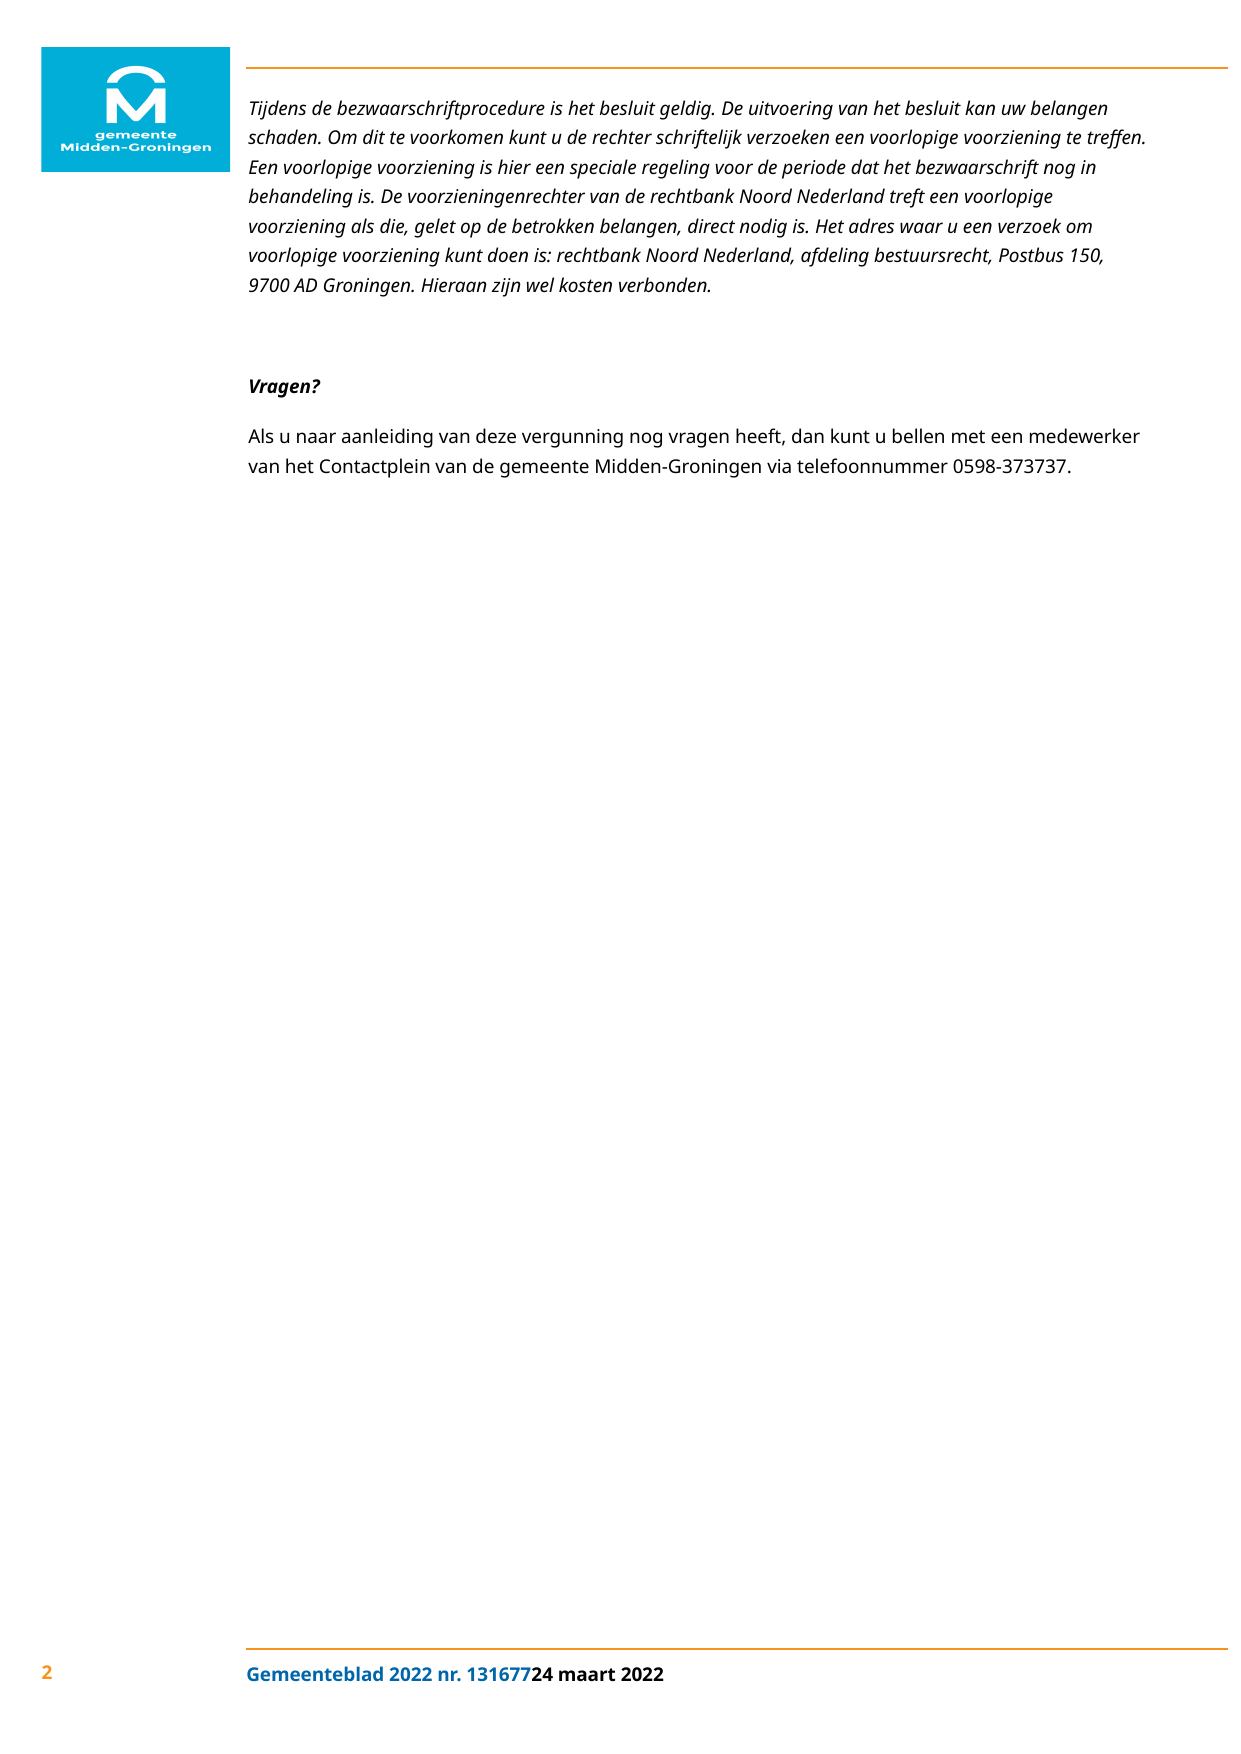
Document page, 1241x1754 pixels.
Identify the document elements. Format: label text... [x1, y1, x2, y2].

picture [107, 89, 165, 122]
picture [108, 66, 164, 82]
text Tijdens de bezwaarschriftprocedure is het besluit geldig. De uitvoering van het besluit kan uw belangen schaden. Om dit te voorkomen kunt u de rechter schriftelijk verzoeken een voorlopige voorziening te treffen. Een voorlopige voorziening is hier een speciale regeling voor de periode dat het bezwaarschrift nog in behandeling is. De voorzieningenrechter van de rechtbank Noord Nederland treft een voorlopige voorziening als die, gelet op de betrokken belangen, direct nodig is. Het adres waar u een verzoek om voorlopige voorziening kunt doen is: rechtbank Noord Nederland, afdeling bestuursrecht, Postbus 150, 9700 AD Groningen. Hieraan zijn wel kosten verbonden. [248, 95, 1152, 298]
text Vragen? [248, 373, 1152, 399]
picture [184, 146, 190, 153]
text Als u naar aanleiding van deze vergunning nog vragen heeft, dan kunt u bellen met een medewerker van het Contactplein van de gemeente Midden-Groningen via telefoonnummer 0598-373737. [248, 423, 1152, 479]
